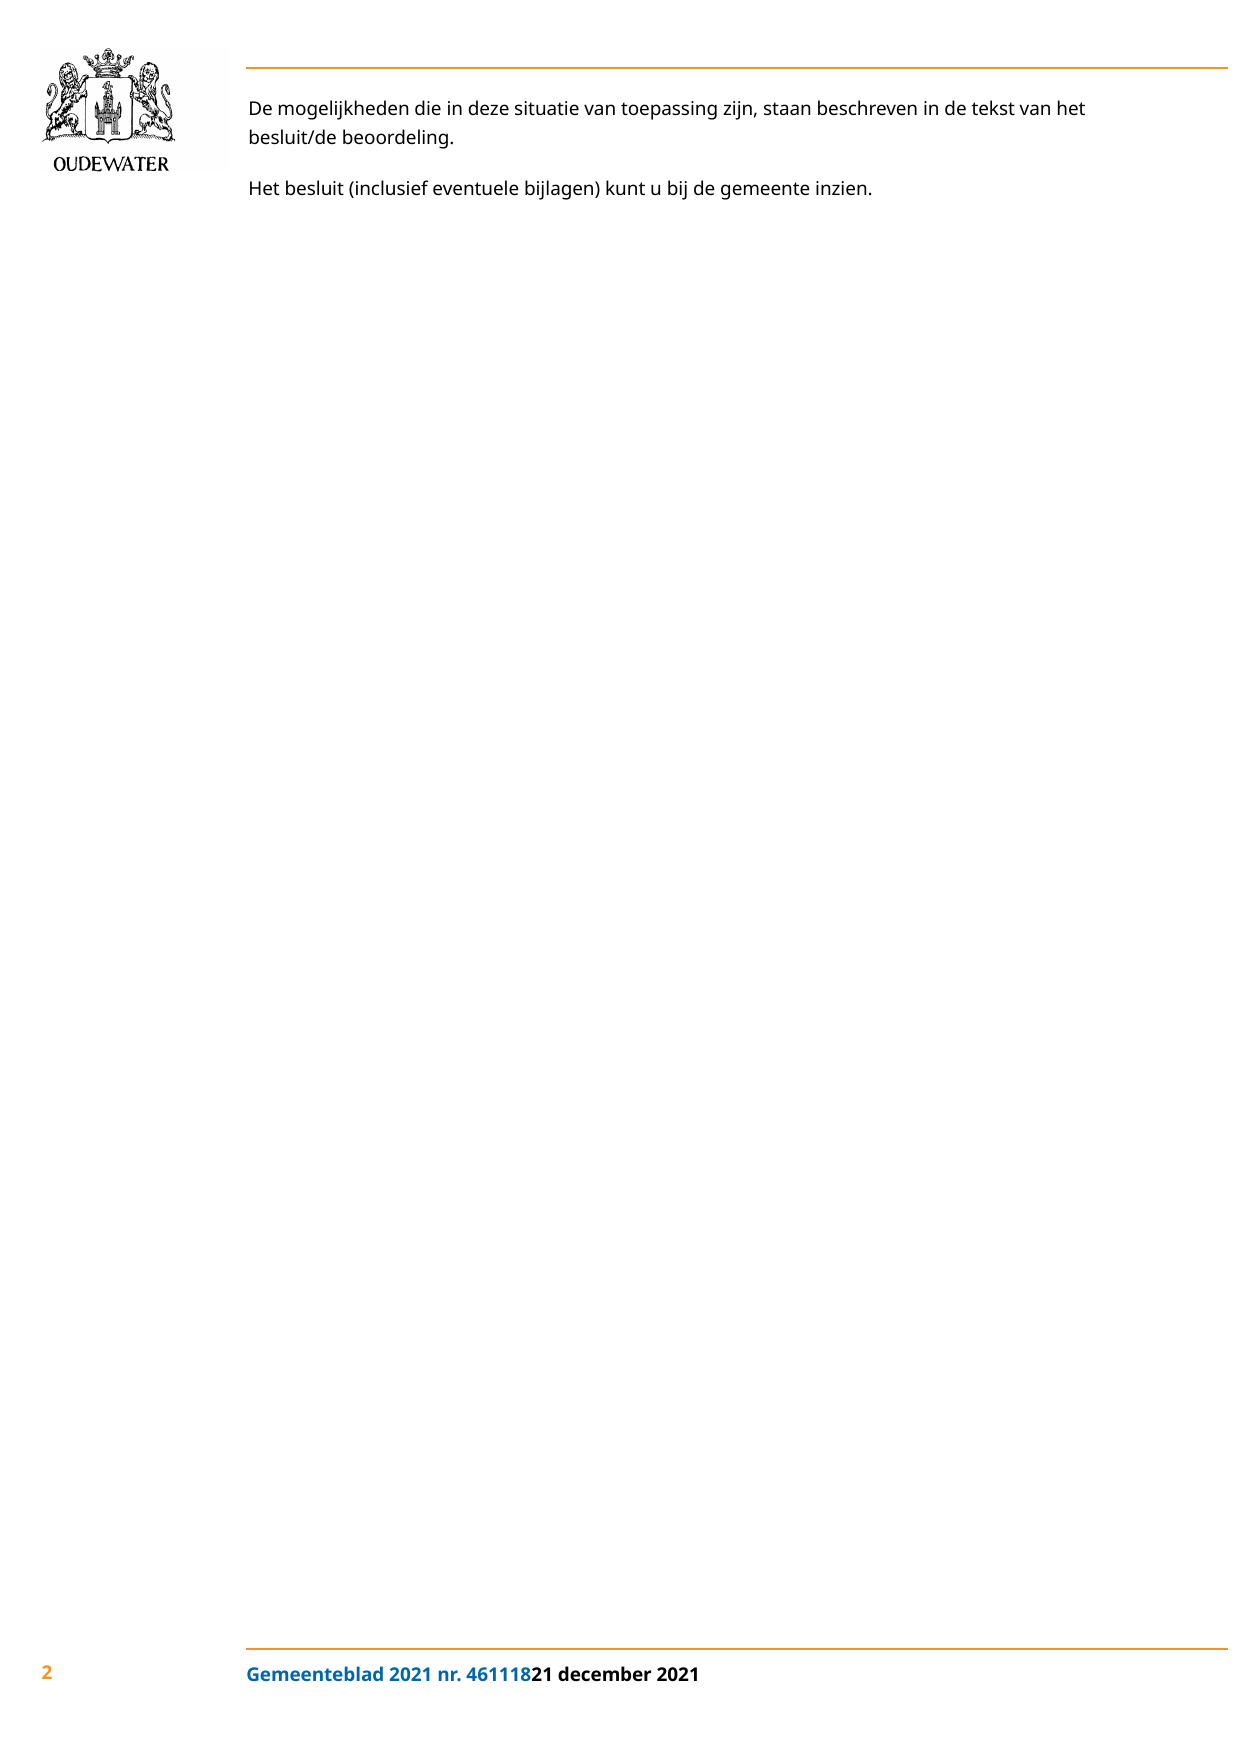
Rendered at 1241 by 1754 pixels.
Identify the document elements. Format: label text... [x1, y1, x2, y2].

picture [41, 47, 231, 172]
text De mogelijkheden die in deze situatie van toepassing zijn, staan beschreven in de tekst van het besluit/de beoordeling. [248, 95, 1152, 150]
text Het besluit (inclusief eventuele bijlagen) kunt u bij de gemeente inzien. [248, 175, 1152, 201]
